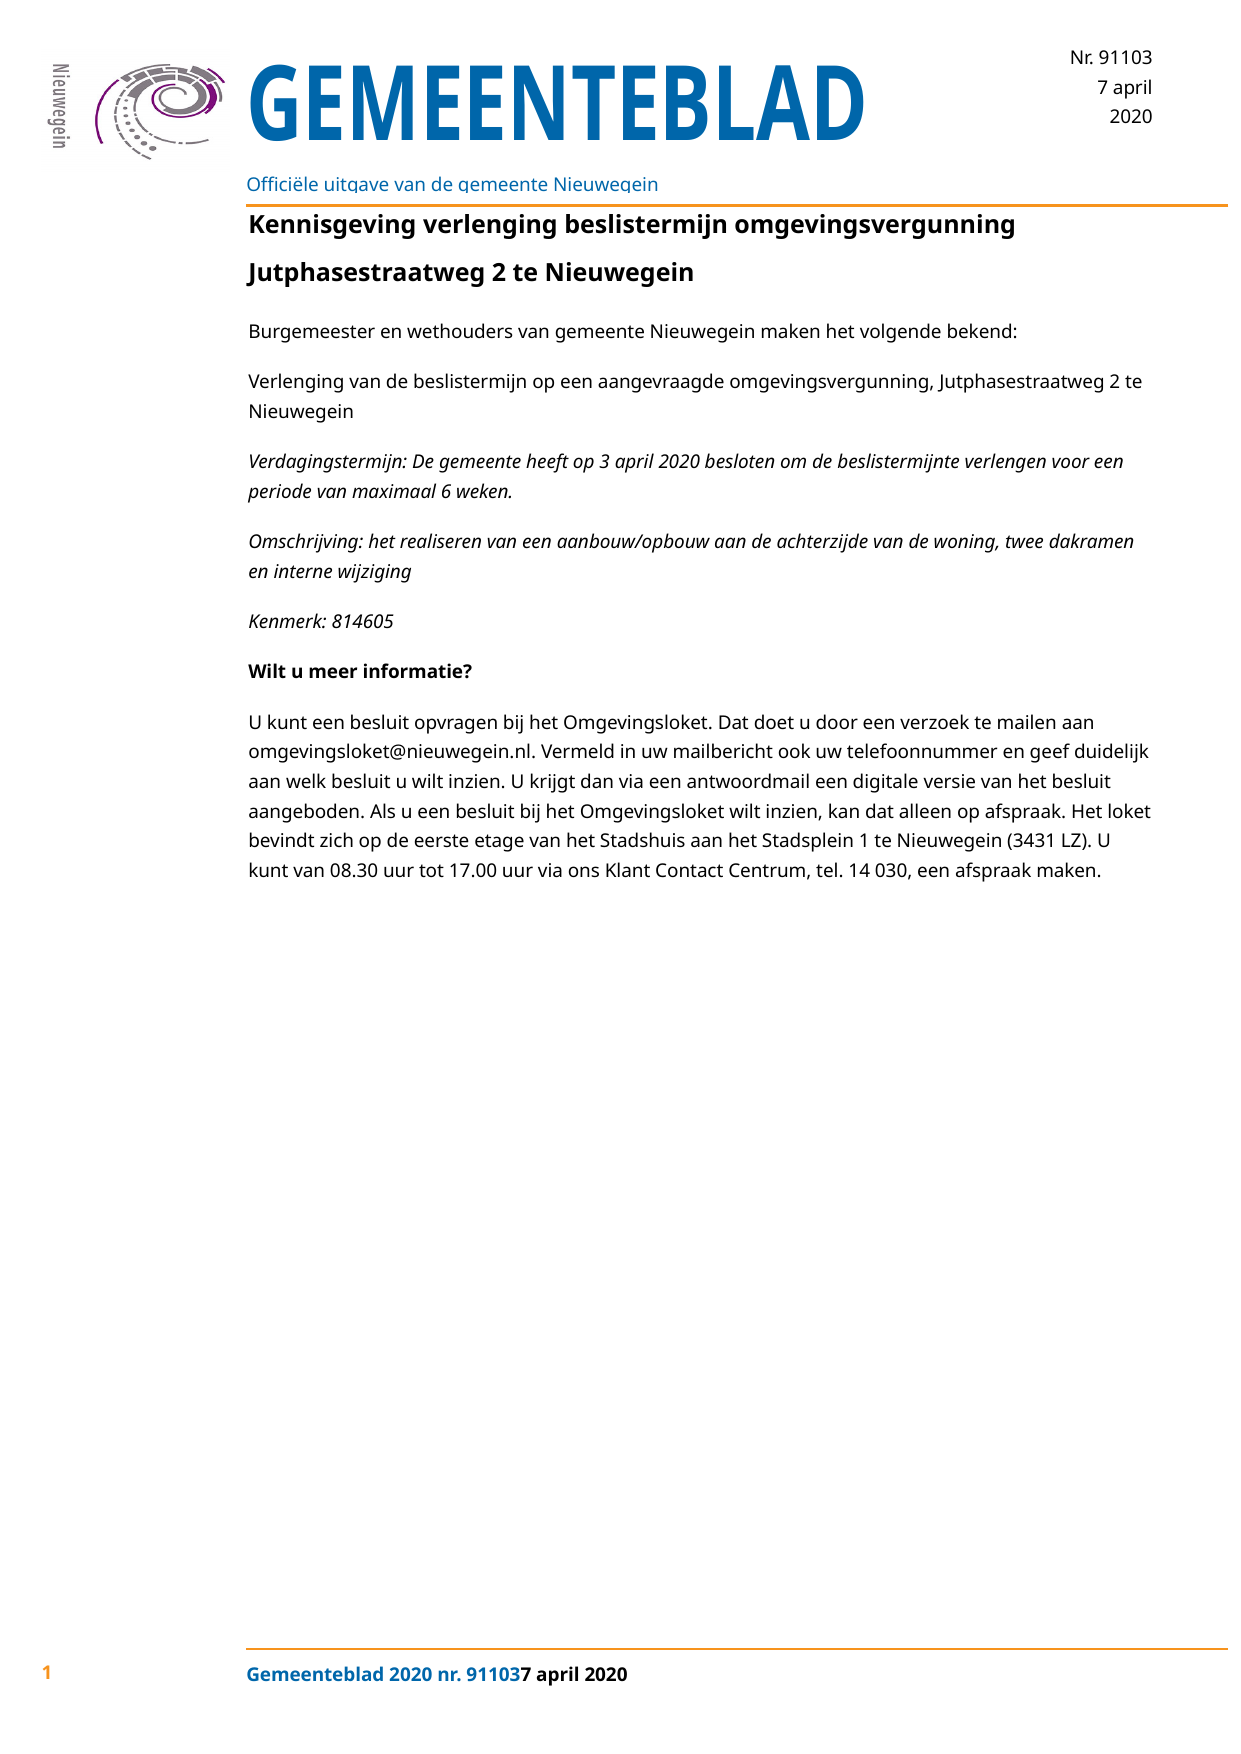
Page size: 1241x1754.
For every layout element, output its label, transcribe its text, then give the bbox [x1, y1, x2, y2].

text Burgemeester en wethouders van gemeente Nieuwegein maken het volgende bekend: [248, 318, 1152, 344]
picture [41, 47, 231, 172]
text Wilt u meer informatie? [248, 659, 1152, 684]
text Omschrijving: het realiseren van een aanbouw/opbouw aan de achterzijde van de woning, twee dakramen en interne wijziging [248, 528, 1152, 584]
text Verdagingstermijn: De gemeente heeft op 3 april 2020 besloten om de beslistermijnte verlengen voor een periode van maximaal 6 weken. [248, 448, 1152, 504]
text Kenmerk: 814605 [248, 608, 1152, 634]
text Verlenging van de beslistermijn op een aangevraagde omgevingsvergunning, Jutphasestraatweg 2 te Nieuwegein [248, 368, 1152, 424]
text Kennisgeving verlenging beslistermijn omgevingsvergunning Jutphasestraatweg 2 te Nieuwegein [248, 207, 1152, 288]
text U kunt een besluit opvragen bij het Omgevingsloket. Dat doet u door een verzoek te mailen aan omgevingsloket@nieuwegein.nl. Vermeld in uw mailbericht ook uw telefoonnummer en geef duidelijk aan welk besluit u wilt inzien. U krijgt dan via een antwoordmail een digitale versie van het besluit aangeboden. Als u een besluit bij het Omgevingsloket wilt inzien, kan dat alleen op afspraak. Het loket bevindt zich op de eerste etage van het Stadshuis aan het Stadsplein 1 te Nieuwegein (3431 LZ). U kunt van 08.30 uur tot 17.00 uur via ons Klant Contact Centrum, tel. 14 030, een afspraak maken. [248, 709, 1152, 883]
